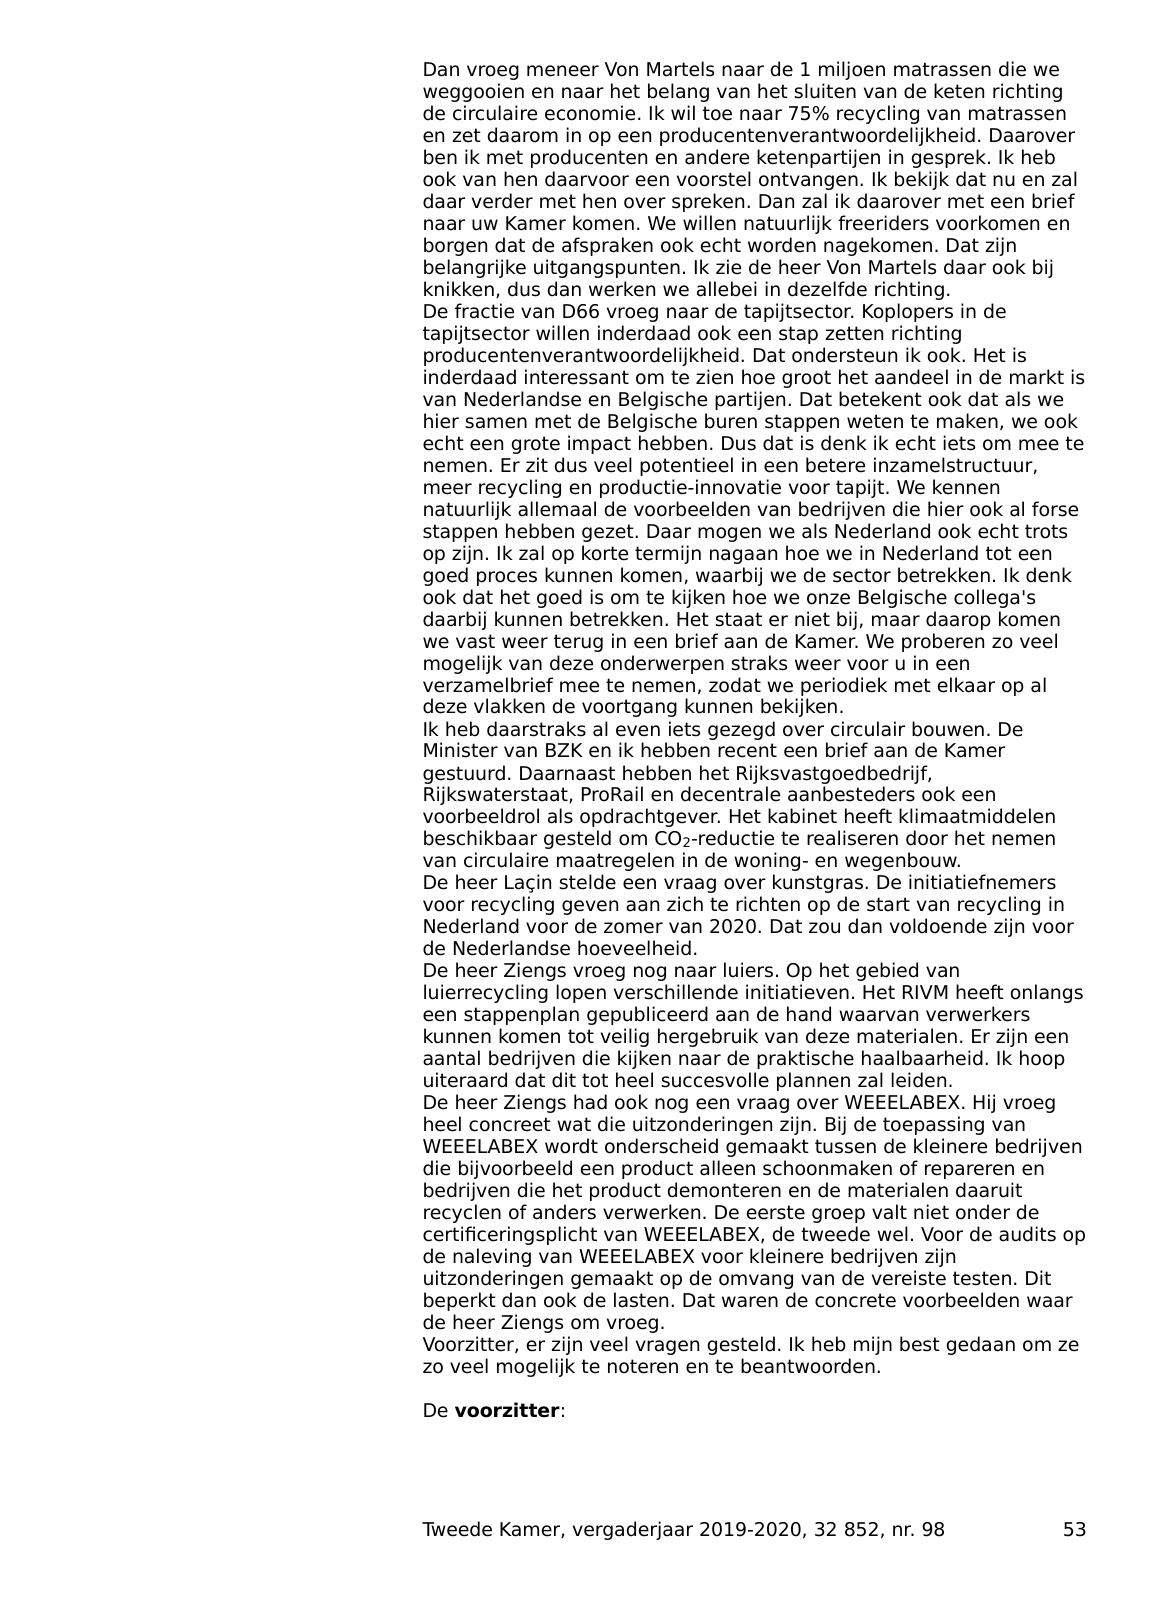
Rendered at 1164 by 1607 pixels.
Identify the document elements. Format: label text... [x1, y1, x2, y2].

text De heer Laçin stelde een vraag over kunstgras. De initiatiefnemers voor recycling geven aan zich te richten op de start van recycling in Nederland voor de zomer van 2020. Dat zou dan voldoende zijn voor de Nederlandse hoeveelheid. [422, 872, 1087, 960]
text Ik heb daarstraks al even iets gezegd over circulair bouwen. De Minister van BZK en ik hebben recent een brief aan de Kamer gestuurd. Daarnaast hebben het Rijksvastgoedbedrijf, Rijkswaterstaat, ProRail en decentrale aanbesteders ook een voorbeeldrol als opdrachtgever. Het kabinet heeft klimaatmiddelen beschikbaar gesteld om CO2-reductie te realiseren door het nemen van circulaire maatregelen in de woning- en wegenbouw. [422, 718, 1087, 872]
text De heer Ziengs had ook nog een vraag over WEEELABEX. Hij vroeg heel concreet wat die uitzonderingen zijn. Bij de toepassing van WEEELABEX wordt onderscheid gemaakt tussen de kleinere bedrijven die bijvoorbeeld een product alleen schoonmaken of repareren en bedrijven die het product demonteren en de materialen daaruit recyclen of anders verwerken. De eerste groep valt niet onder de certificeringsplicht van WEEELABEX, de tweede wel. Voor de audits op de naleving van WEEELABEX voor kleinere bedrijven zijn uitzonderingen gemaakt op de omvang van de vereiste testen. Dit beperkt dan ook de lasten. Dat waren de concrete voorbeelden waar de heer Ziengs om vroeg. [422, 1092, 1087, 1334]
text De fractie van D66 vroeg naar de tapijtsector. Koplopers in de tapijtsector willen inderdaad ook een stap zetten richting producentenverantwoordelijkheid. Dat ondersteun ik ook. Het is inderdaad interessant om te zien hoe groot het aandeel in de markt is van Nederlandse en Belgische partijen. Dat betekent ook dat als we hier samen met de Belgische buren stappen weten te maken, we ook echt een grote impact hebben. Dus dat is denk ik echt iets om mee te nemen. Er zit dus veel potentieel in een betere inzamelstructuur, meer recycling en productie-innovatie voor tapijt. We kennen natuurlijk allemaal de voorbeelden van bedrijven die hier ook al forse stappen hebben gezet. Daar mogen we als Nederland ook echt trots op zijn. Ik zal op korte termijn nagaan hoe we in Nederland tot een goed proces kunnen komen, waarbij we de sector betrekken. Ik denk ook dat het goed is om te kijken hoe we onze Belgische collega's daarbij kunnen betrekken. Het staat er niet bij, maar daarop komen we vast weer terug in een brief aan de Kamer. We proberen zo veel mogelijk van deze onderwerpen straks weer voor u in een verzamelbrief mee te nemen, zodat we periodiek met elkaar op al deze vlakken de voortgang kunnen bekijken. [422, 301, 1087, 718]
text De voorzitter: [422, 1400, 1087, 1422]
text Voorzitter, er zijn veel vragen gesteld. Ik heb mijn best gedaan om ze zo veel mogelijk te noteren en te beantwoorden. [422, 1334, 1087, 1378]
text De heer Ziengs vroeg nog naar luiers. Op het gebied van luierrecycling lopen verschillende initiatieven. Het RIVM heeft onlangs een stappenplan gepubliceerd aan de hand waarvan verwerkers kunnen komen tot veilig hergebruik van deze materialen. Er zijn een aantal bedrijven die kijken naar de praktische haalbaarheid. Ik hoop uiteraard dat dit tot heel succesvolle plannen zal leiden. [422, 960, 1087, 1092]
text Dan vroeg meneer Von Martels naar de 1 miljoen matrassen die we weggooien en naar het belang van het sluiten van de keten richting de circulaire economie. Ik wil toe naar 75% recycling van matrassen en zet daarom in op een producentenverantwoordelijkheid. Daarover ben ik met producenten en andere ketenpartijen in gesprek. Ik heb ook van hen daarvoor een voorstel ontvangen. Ik bekijk dat nu en zal daar verder met hen over spreken. Dan zal ik daarover met een brief naar uw Kamer komen. We willen natuurlijk freeriders voorkomen en borgen dat de afspraken ook echt worden nagekomen. Dat zijn belangrijke uitgangspunten. Ik zie de heer Von Martels daar ook bij knikken, dus dan werken we allebei in dezelfde richting. [422, 59, 1087, 301]
